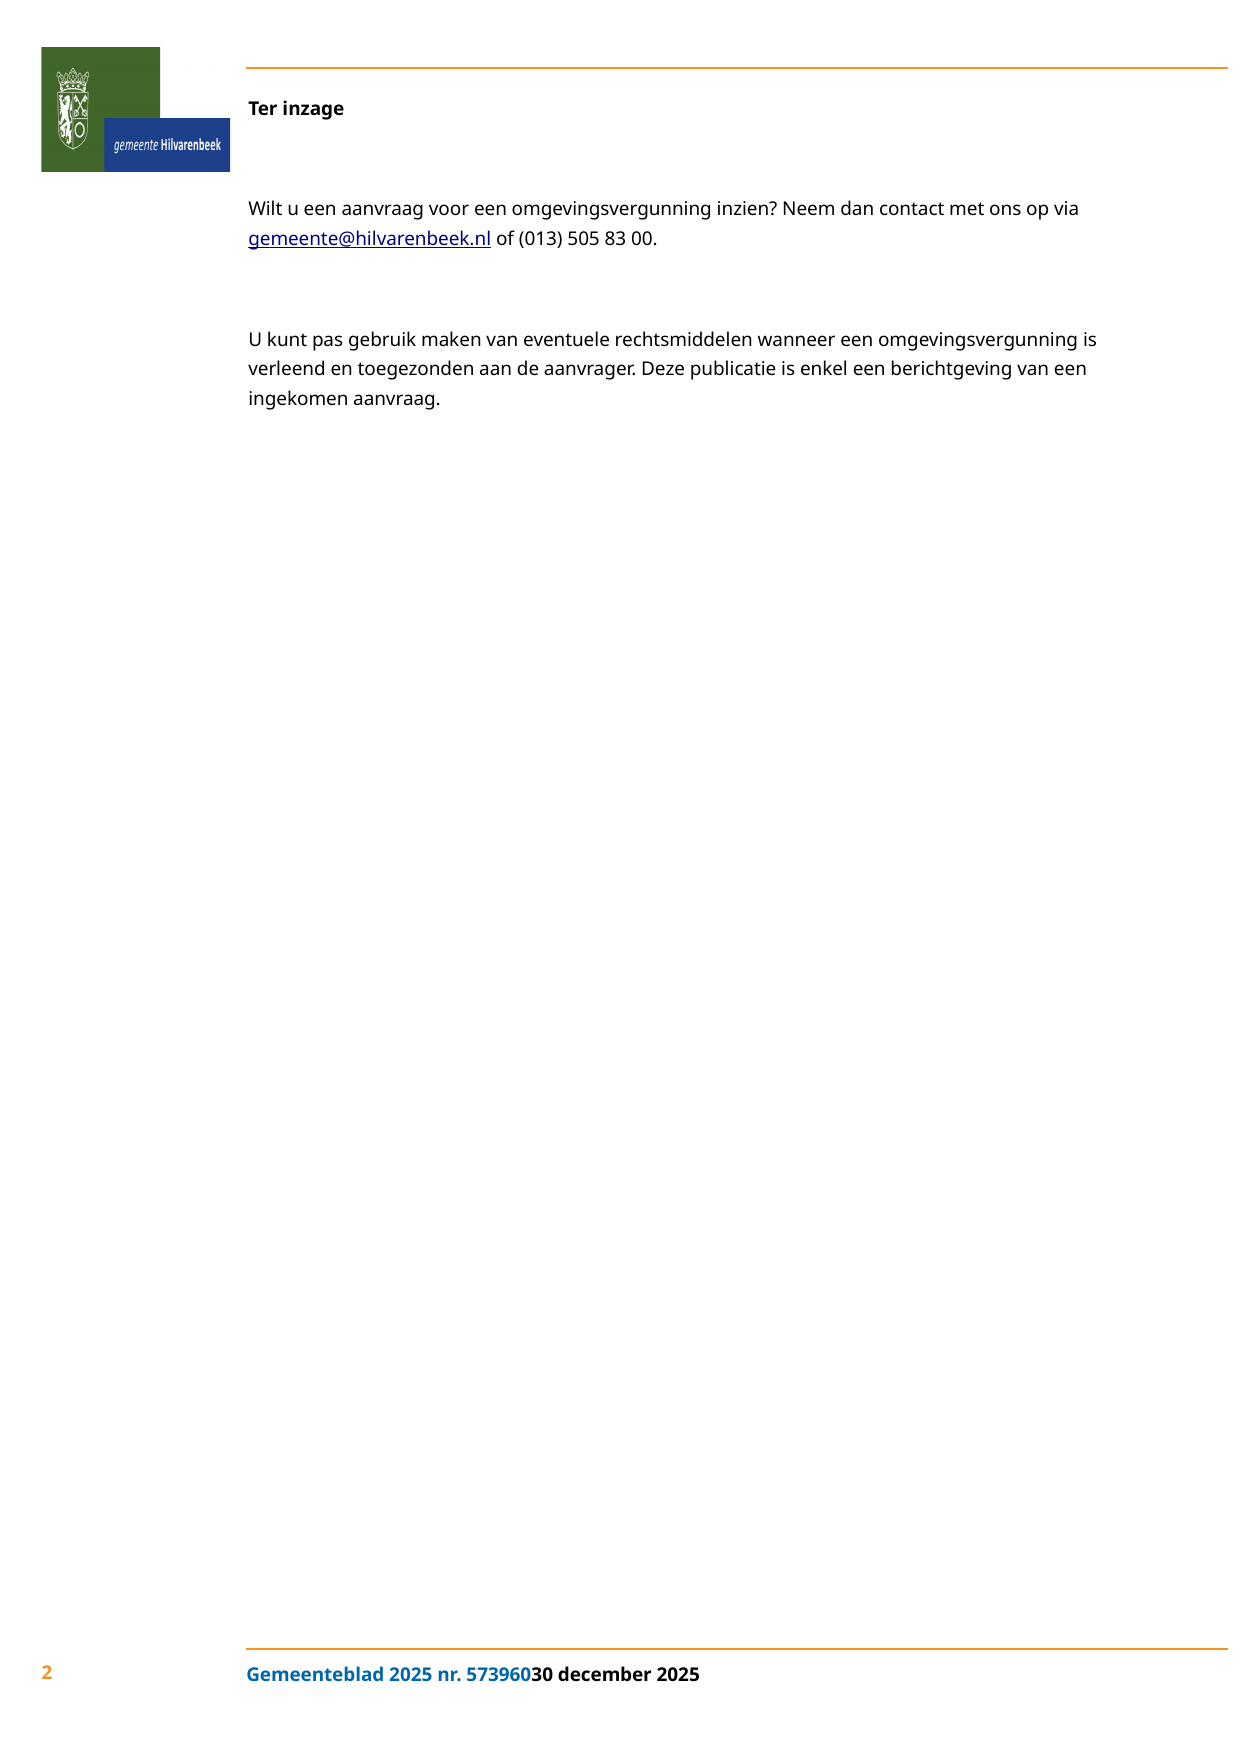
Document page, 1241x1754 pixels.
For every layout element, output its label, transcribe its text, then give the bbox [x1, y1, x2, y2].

text U kunt pas gebruik maken van eventuele rechtsmiddelen wanneer een omgevingsvergunning is verleend en toegezonden aan de aanvrager. Deze publicatie is enkel een berichtgeving van een ingekomen aanvraag. [248, 326, 1152, 411]
text Wilt u een aanvraag voor een omgevingsvergunning inzien? Neem dan contact met ons op via gemeente@hilvarenbeek.nl of (013) 505 83 00. [248, 196, 1152, 251]
text Ter inzage [248, 95, 1152, 121]
picture [41, 47, 231, 172]
